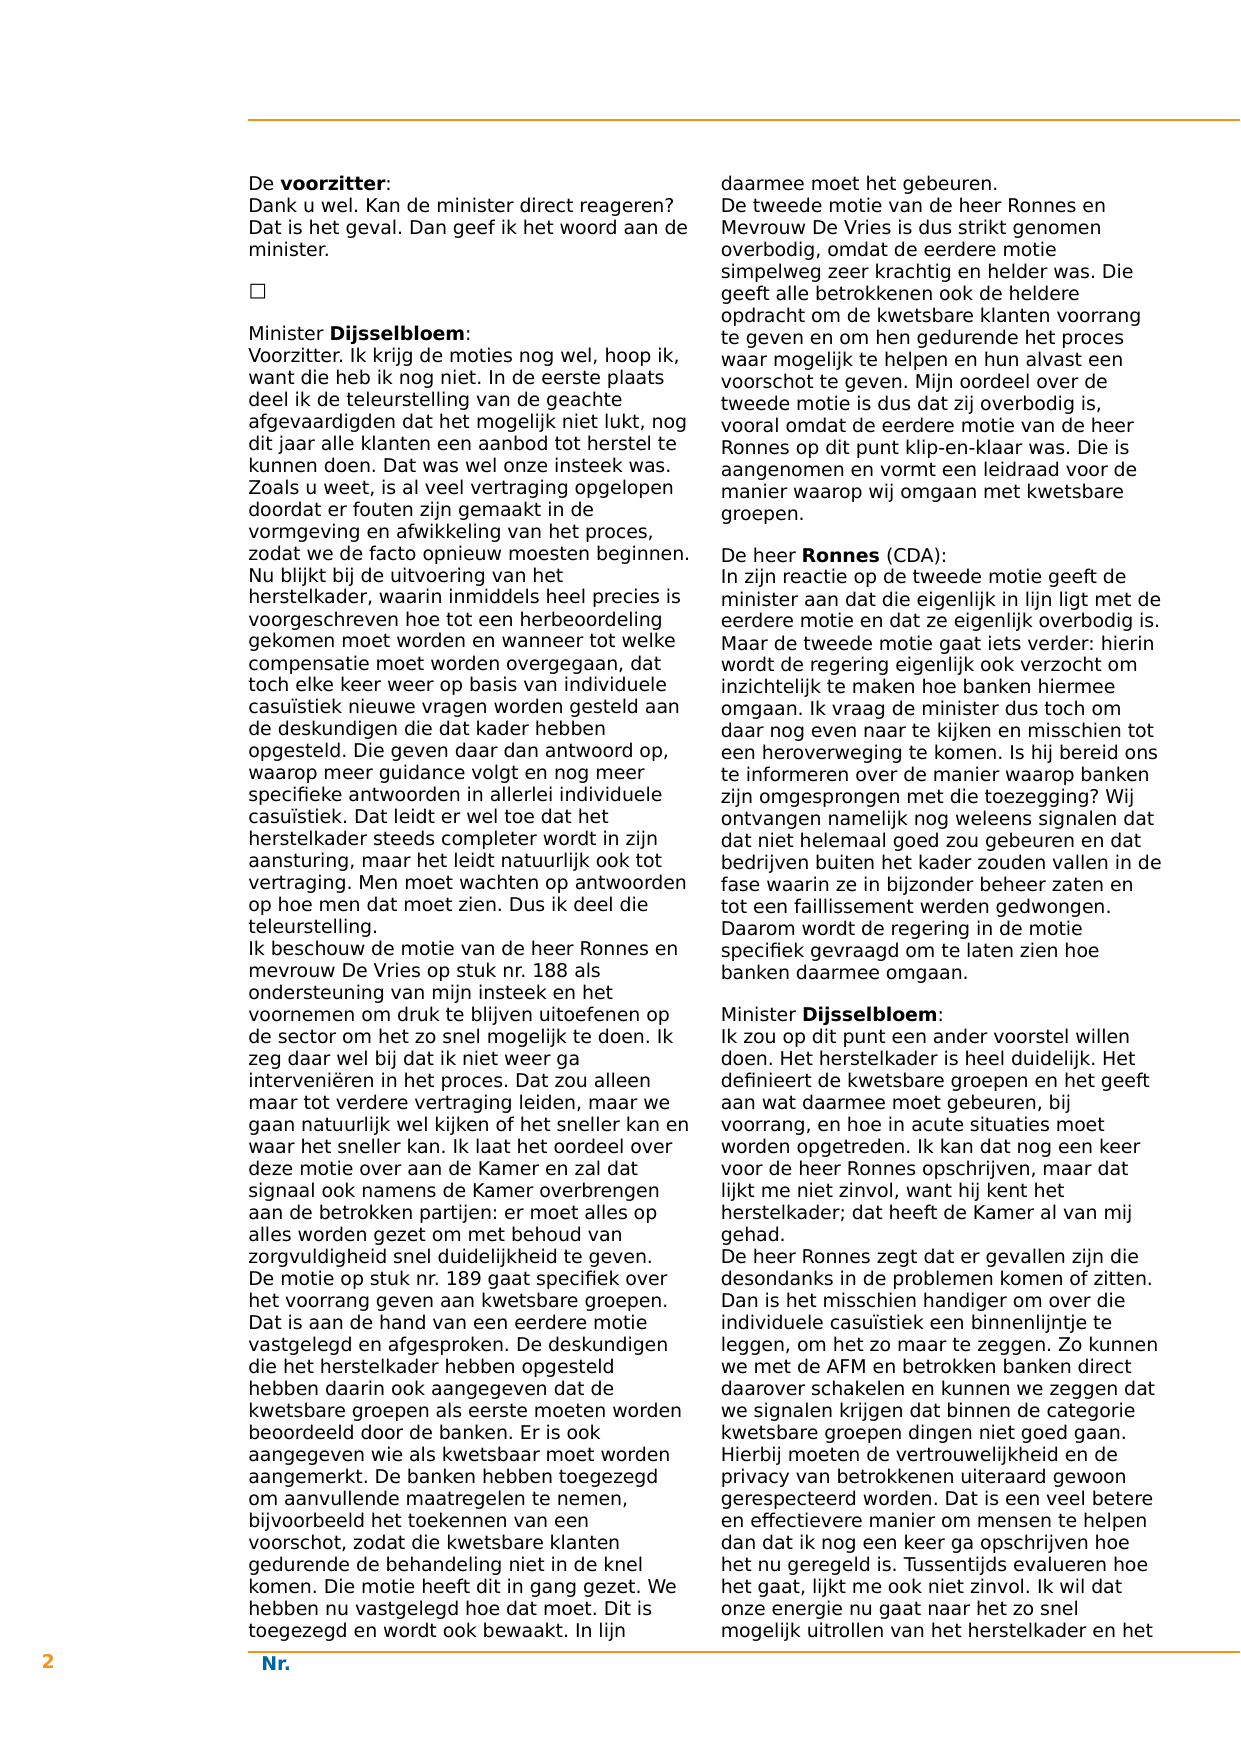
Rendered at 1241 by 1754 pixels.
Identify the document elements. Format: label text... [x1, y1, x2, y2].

text De voorzitter: [248, 173, 691, 195]
text In zijn reactie op de tweede motie geeft de minister aan dat die eigenlijk in lijn ligt met de eerdere motie en dat ze eigenlijk overbodig is. Maar de tweede motie gaat iets verder: hierin wordt de regering eigenlijk ook verzocht om inzichtelijk te maken hoe banken hiermee omgaan. Ik vraag de minister dus toch om daar nog even naar te kijken en misschien tot een heroverweging te komen. Is hij bereid ons te informeren over de manier waarop banken zijn omgesprongen met die toezegging? Wij ontvangen namelijk nog weleens signalen dat dat niet helemaal goed zou gebeuren en dat bedrijven buiten het kader zouden vallen in de fase waarin ze in bijzonder beheer zaten en tot een faillissement werden gedwongen. Daarom wordt de regering in de motie specifiek gevraagd om te laten zien hoe banken daarmee omgaan. [721, 566, 1163, 984]
text Ik zou op dit punt een ander voorstel willen doen. Het herstelkader is heel duidelijk. Het definieert de kwetsbare groepen en het geeft aan wat daarmee moet gebeuren, bij voorrang, en hoe in acute situaties moet worden opgetreden. Ik kan dat nog een keer voor de heer Ronnes opschrijven, maar dat lijkt me niet zinvol, want hij kent het herstelkader; dat heeft de Kamer al van mij gehad. [721, 1026, 1163, 1246]
text Minister Dijsselbloem: [721, 1004, 1163, 1026]
text De heer Ronnes (CDA): [721, 544, 1163, 566]
text De tweede motie van de heer Ronnes en Mevrouw De Vries is dus strikt genomen overbodig, omdat de eerdere motie simpelweg zeer krachtig en helder was. Die geeft alle betrokkenen ook de heldere opdracht om de kwetsbare klanten voorrang te geven en om hen gedurende het proces waar mogelijk te helpen en hun alvast een voorschot te geven. Mijn oordeel over de tweede motie is dus dat zij overbodig is, vooral omdat de eerdere motie van de heer Ronnes op dit punt klip-en-klaar was. Die is aangenomen en vormt een leidraad voor de manier waarop wij omgaan met kwetsbare groepen. [721, 195, 1163, 524]
text Voorzitter. Ik krijg de moties nog wel, hoop ik, want die heb ik nog niet. In de eerste plaats deel ik de teleurstelling van de geachte afgevaardigden dat het mogelijk niet lukt, nog dit jaar alle klanten een aanbod tot herstel te kunnen doen. Dat was wel onze insteek was. Zoals u weet, is al veel vertraging opgelopen doordat er fouten zijn gemaakt in de vormgeving en afwikkeling van het proces, zodat we de facto opnieuw moesten beginnen. Nu blijkt bij de uitvoering van het herstelkader, waarin inmiddels heel precies is voorgeschreven hoe tot een herbeoordeling gekomen moet worden en wanneer tot welke compensatie moet worden overgegaan, dat toch elke keer weer op basis van individuele casuïstiek nieuwe vragen worden gesteld aan de deskundigen die dat kader hebben opgesteld. Die geven daar dan antwoord op, waarop meer guidance volgt en nog meer specifieke antwoorden in allerlei individuele casuïstiek. Dat leidt er wel toe dat het herstelkader steeds completer wordt in zijn aansturing, maar het leidt natuurlijk ook tot vertraging. Men moet wachten op antwoorden op hoe men dat moet zien. Dus ik deel die teleurstelling. [248, 345, 691, 938]
text Dank u wel. Kan de minister direct reageren? Dat is het geval. Dan geef ik het woord aan de minister. [248, 195, 691, 261]
text daarmee moet het gebeuren. [721, 173, 1163, 195]
text ⬜ [248, 281, 691, 303]
text De motie op stuk nr. 189 gaat specifiek over het voorrang geven aan kwetsbare groepen. Dat is aan de hand van een eerdere motie vastgelegd en afgesproken. De deskundigen die het herstelkader hebben opgesteld hebben daarin ook aangegeven dat de kwetsbare groepen als eerste moeten worden beoordeeld door de banken. Er is ook aangegeven wie als kwetsbaar moet worden aangemerkt. De banken hebben toegezegd om aanvullende maatregelen te nemen, bijvoorbeeld het toekennen van een voorschot, zodat die kwetsbare klanten gedurende de behandeling niet in de knel komen. Die motie heeft dit in gang gezet. We hebben nu vastgelegd hoe dat moet. Dit is toegezegd en wordt ook bewaakt. In lijn [248, 1268, 691, 1641]
text Ik beschouw de motie van de heer Ronnes en mevrouw De Vries op stuk nr. 188 als ondersteuning van mijn insteek en het voornemen om druk te blijven uitoefenen op de sector om het zo snel mogelijk te doen. Ik zeg daar wel bij dat ik niet weer ga interveniëren in het proces. Dat zou alleen maar tot verdere vertraging leiden, maar we gaan natuurlijk wel kijken of het sneller kan en waar het sneller kan. Ik laat het oordeel over deze motie over aan de Kamer en zal dat signaal ook namens de Kamer overbrengen aan de betrokken partijen: er moet alles op alles worden gezet om met behoud van zorgvuldigheid snel duidelijkheid te geven. [248, 938, 691, 1268]
text Minister Dijsselbloem: [248, 323, 691, 345]
text De heer Ronnes zegt dat er gevallen zijn die desondanks in de problemen komen of zitten. Dan is het misschien handiger om over die individuele casuïstiek een binnenlijntje te leggen, om het zo maar te zeggen. Zo kunnen we met de AFM en betrokken banken direct daarover schakelen en kunnen we zeggen dat we signalen krijgen dat binnen de categorie kwetsbare groepen dingen niet goed gaan. Hierbij moeten de vertrouwelijkheid en de privacy van betrokkenen uiteraard gewoon gerespecteerd worden. Dat is een veel betere en effectievere manier om mensen te helpen dan dat ik nog een keer ga opschrijven hoe het nu geregeld is. Tussentijds evalueren hoe het gaat, lijkt me ook niet zinvol. Ik wil dat onze energie nu gaat naar het zo snel mogelijk uitrollen van het herstelkader en het [721, 1246, 1163, 1641]
